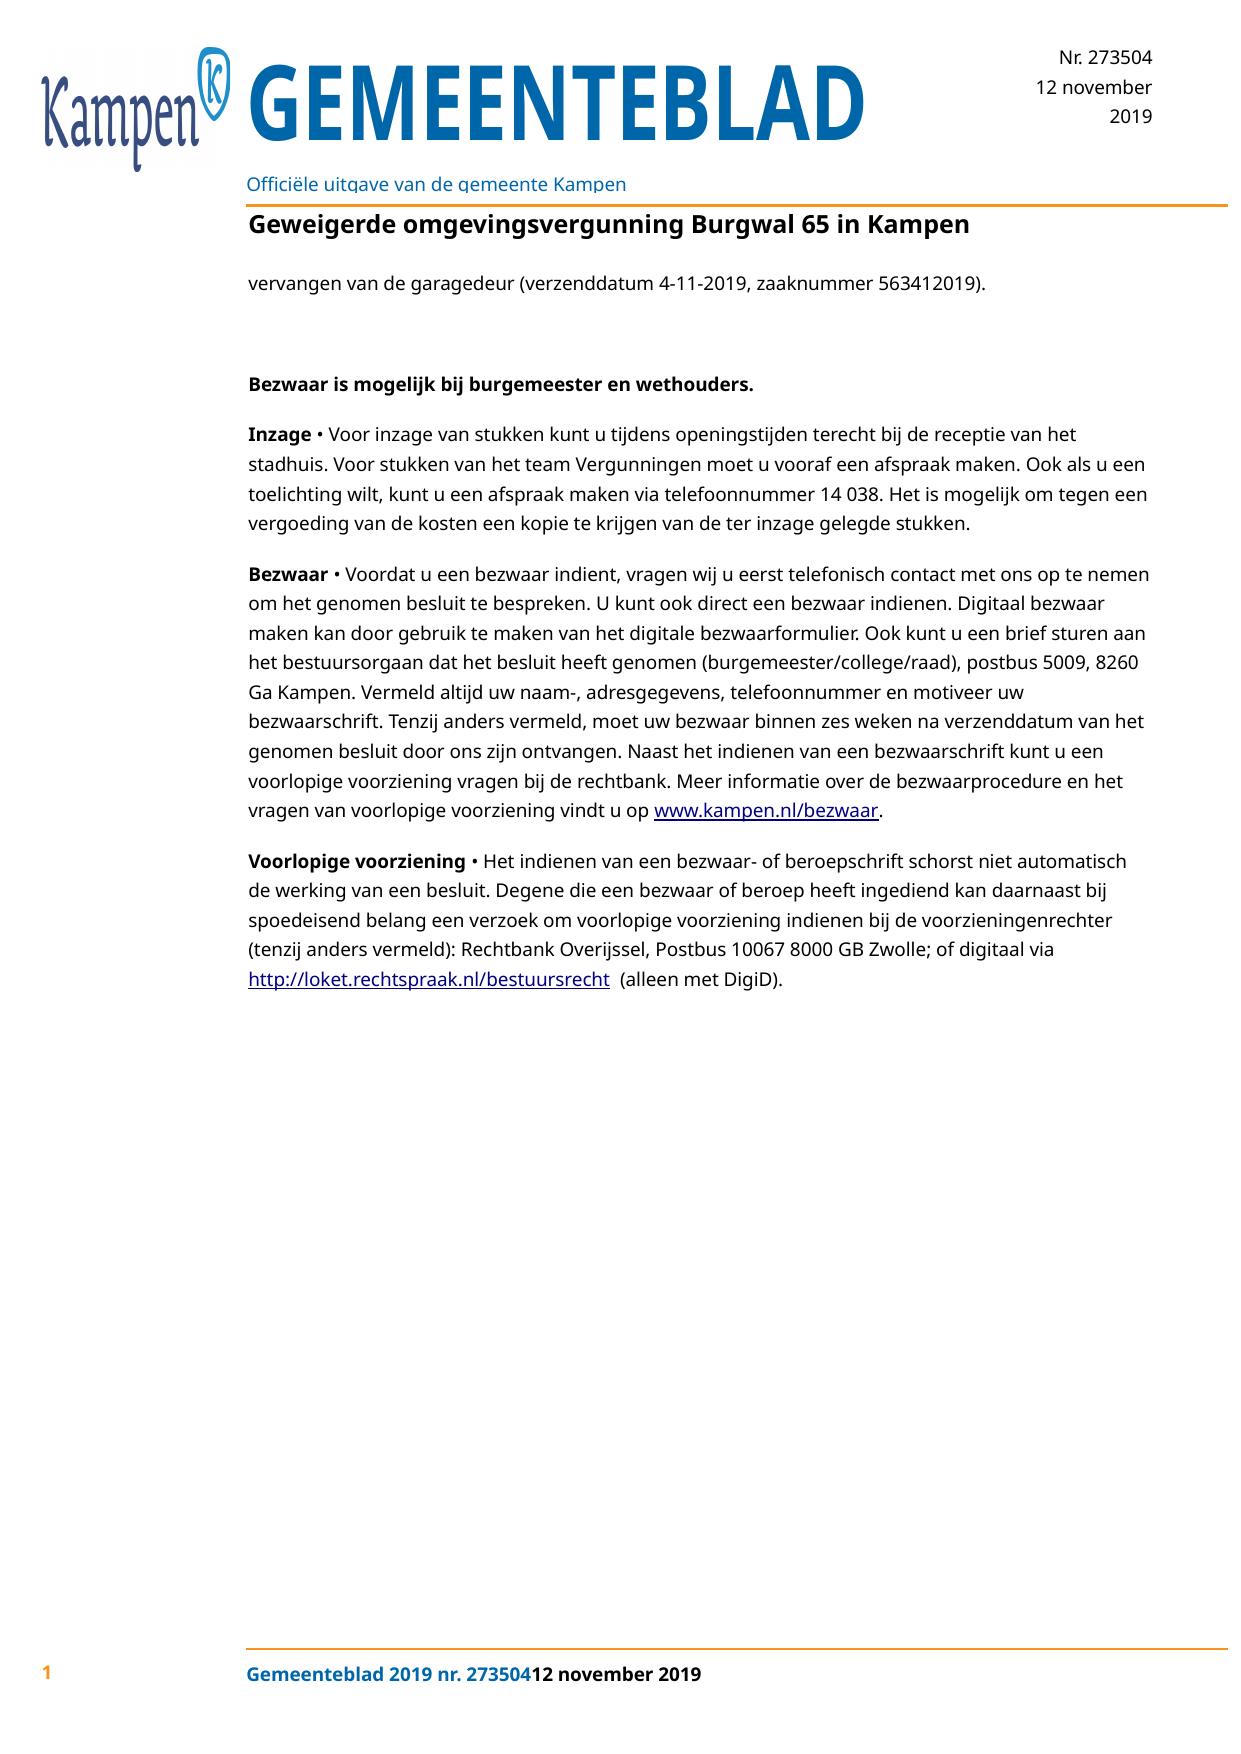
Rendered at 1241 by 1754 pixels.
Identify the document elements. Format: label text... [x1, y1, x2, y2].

text Voorlopige voorziening • Het indienen van een bezwaar- of beroepschrift schorst niet automatisch de werking van een besluit. Degene die een bezwaar of beroep heeft ingediend kan daarnaast bij spoedeisend belang een verzoek om voorlopige voorziening indienen bij de voorzieningenrechter (tenzij anders vermeld): Rechtbank Overijssel, Postbus 10067 8000 GB Zwolle; of digitaal via http://loket.rechtspraak.nl/bestuursrecht (alleen met DigiD). [248, 848, 1152, 992]
text Bezwaar is mogelijk bij burgemeester en wethouders. [248, 371, 1152, 397]
text vervangen van de garagedeur (verzenddatum 4-11-2019, zaaknummer 563412019). [248, 270, 1152, 296]
text Bezwaar • Voordat u een bezwaar indient, vragen wij u eerst telefonisch contact met ons op te nemen om het genomen besluit te bespreken. U kunt ook direct een bezwaar indienen. Digitaal bezwaar maken kan door gebruik te maken van het digitale bezwaarformulier. Ook kunt u een brief sturen aan het bestuursorgaan dat het besluit heeft genomen (burgemeester/college/raad), postbus 5009, 8260 Ga Kampen. Vermeld altijd uw naam-, adresgegevens, telefoonnummer en motiveer uw bezwaarschrift. Tenzij anders vermeld, moet uw bezwaar binnen zes weken na verzenddatum van het genomen besluit door ons zijn ontvangen. Naast het indienen van een bezwaarschrift kunt u een voorlopige voorziening vragen bij de rechtbank. Meer informatie over de bezwaarprocedure en het vragen van voorlopige voorziening vindt u op www.kampen.nl/bezwaar. [248, 561, 1152, 823]
picture [41, 47, 231, 172]
text Inzage • Voor inzage van stukken kunt u tijdens openingstijden terecht bij de receptie van het stadhuis. Voor stukken van het team Vergunningen moet u vooraf een afspraak maken. Ook als u een toelichting wilt, kunt u een afspraak maken via telefoonnummer 14 038. Het is mogelijk om tegen een vergoeding van de kosten een kopie te krijgen van de ter inzage gelegde stukken. [248, 422, 1152, 536]
text Geweigerde omgevingsvergunning Burgwal 65 in Kampen [248, 207, 1152, 241]
